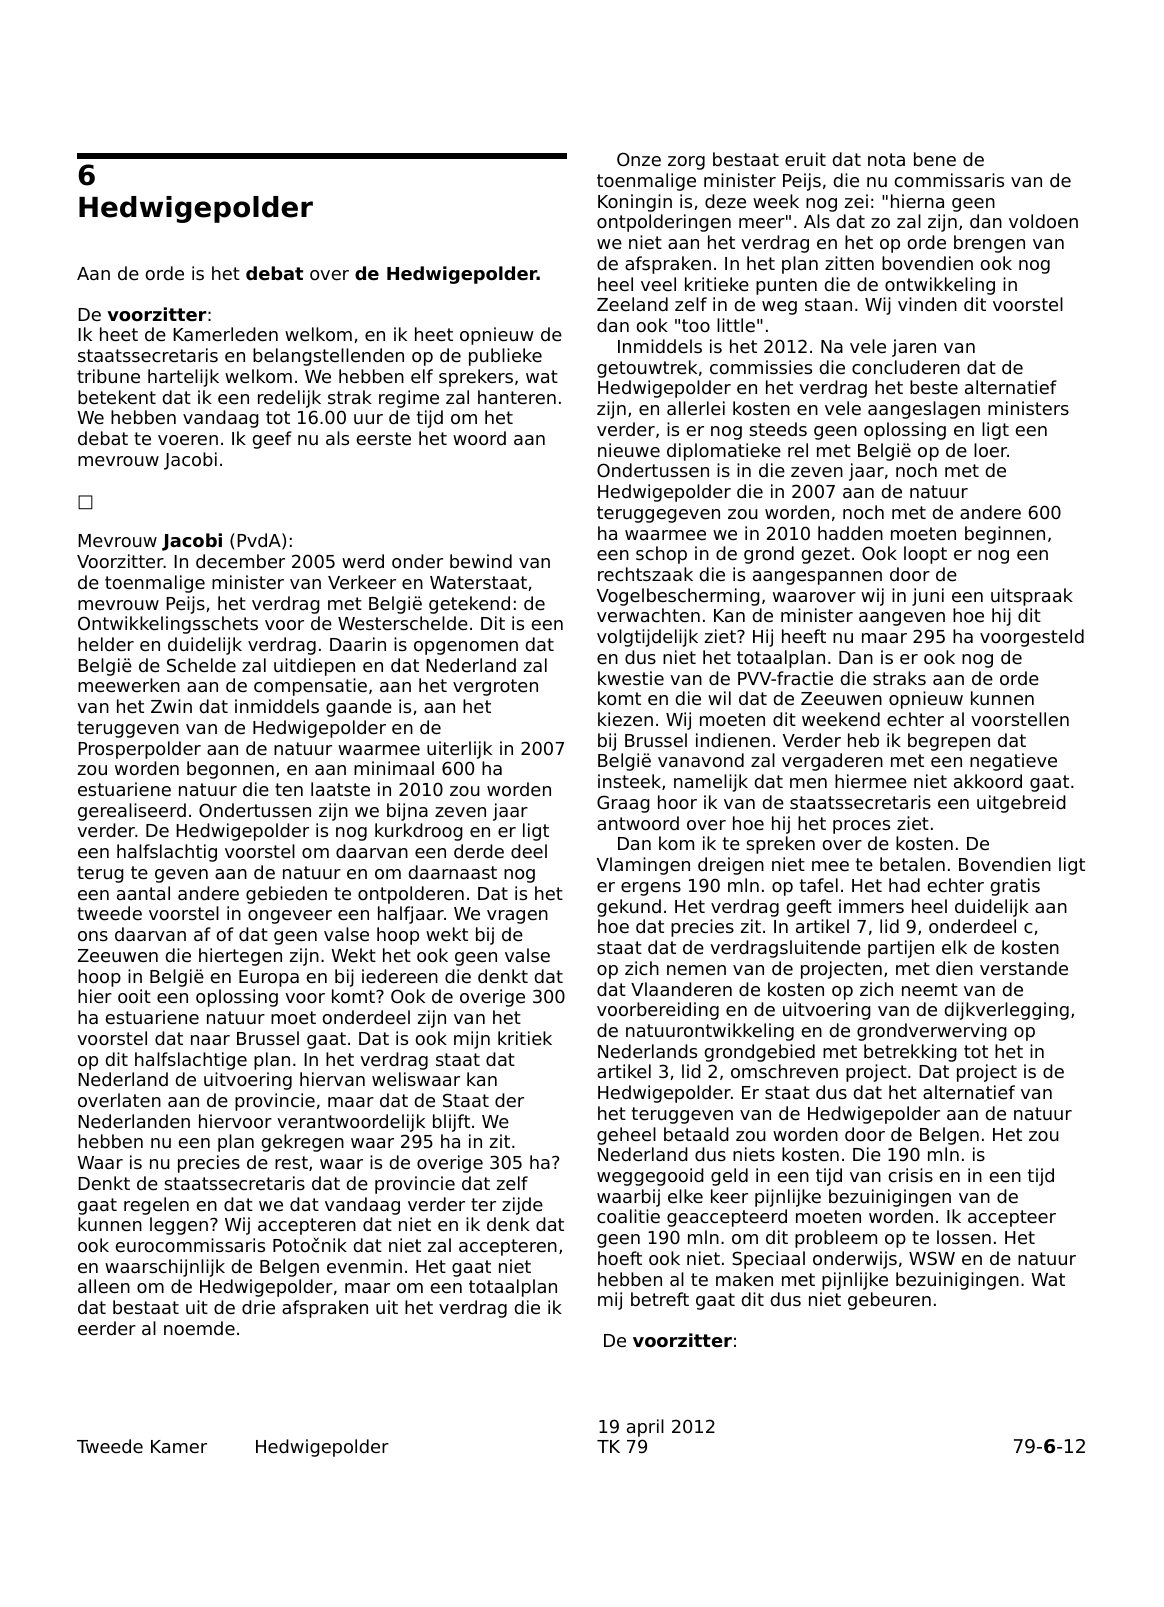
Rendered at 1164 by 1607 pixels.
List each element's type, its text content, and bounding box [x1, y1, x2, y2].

text Inmiddels is het 2012. Na vele jaren van getouwtrek, commissies die concluderen dat de Hedwigepolder en het verdrag het beste alternatief zijn, en allerlei kosten en vele aangeslagen ministers verder, is er nog steeds geen oplossing en ligt een nieuwe diplomatieke rel met België op de loer. Ondertussen is in die zeven jaar, noch met de Hedwigepolder die in 2007 aan de natuur teruggegeven zou worden, noch met de andere 600 ha waarmee we in 2010 hadden moeten beginnen, een schop in de grond gezet. Ook loopt er nog een rechtszaak die is aangespannen door de Vogelbescherming, waarover wij in juni een uitspraak verwachten. Kan de minister aangeven hoe hij dit volgtijdelijk ziet? Hij heeft nu maar 295 ha voorgesteld en dus niet het totaalplan. Dan is er ook nog de kwestie van de PVV-fractie die straks aan de orde komt en die wil dat de Zeeuwen opnieuw kunnen kiezen. Wij moeten dit weekend echter al voorstellen bij Brussel indienen. Verder heb ik begrepen dat België vanavond zal vergaderen met een negatieve insteek, namelijk dat men hiermee niet akkoord gaat. Graag hoor ik van de staatssecretaris een uitgebreid antwoord over hoe hij het proces ziet. [596, 337, 1087, 834]
text Voorzitter. In december 2005 werd onder bewind van de toenmalige minister van Verkeer en Waterstaat, mevrouw Peijs, het verdrag met België getekend: de Ontwikkelingsschets voor de Westerschelde. Dit is een helder en duidelijk verdrag. Daarin is opgenomen dat België de Schelde zal uitdiepen en dat Nederland zal meewerken aan de compensatie, aan het vergroten van het Zwin dat inmiddels gaande is, aan het teruggeven van de Hedwigepolder en de Prosperpolder aan de natuur waarmee uiterlijk in 2007 zou worden begonnen, en aan minimaal 600 ha estuariene natuur die ten laatste in 2010 zou worden gerealiseerd. Ondertussen zijn we bijna zeven jaar verder. De Hedwigepolder is nog kurkdroog en er ligt een halfslachtig voorstel om daarvan een derde deel terug te geven aan de natuur en om daarnaast nog een aantal andere gebieden te ontpolderen. Dat is het tweede voorstel in ongeveer een halfjaar. We vragen ons daarvan af of dat geen valse hoop wekt bij de Zeeuwen die hiertegen zijn. Wekt het ook geen valse hoop in België en Europa en bij iedereen die denkt dat hier ooit een oplossing voor komt? Ook de overige 300 ha estuariene natuur moet onderdeel zijn van het voorstel dat naar Brussel gaat. Dat is ook mijn kritiek op dit halfslachtige plan. In het verdrag staat dat Nederland de uitvoering hiervan weliswaar kan overlaten aan de provincie, maar dat de Staat der Nederlanden hiervoor verantwoordelijk blijft. We hebben nu een plan gekregen waar 295 ha in zit. Waar is nu precies de rest, waar is de overige 305 ha? Denkt de staatssecretaris dat de provincie dat zelf gaat regelen en dat we dat vandaag verder ter zijde kunnen leggen? Wij accepteren dat niet en ik denk dat ook eurocommissaris Potočnik dat niet zal accepteren, en waarschijnlijk de Belgen evenmin. Het gaat niet alleen om de Hedwigepolder, maar om een totaalplan dat bestaat uit de drie afspraken uit het verdrag die ik eerder al noemde. [77, 552, 567, 1339]
text Onze zorg bestaat eruit dat nota bene de toenmalige minister Peijs, die nu commissaris van de Koningin is, deze week nog zei: "hierna geen ontpolderingen meer". Als dat zo zal zijn, dan voldoen we niet aan het verdrag en het op orde brengen van de afspraken. In het plan zitten bovendien ook nog heel veel kritieke punten die de ontwikkeling in Zeeland zelf in de weg staan. Wij vinden dit voorstel dan ook "too little". [596, 150, 1087, 337]
text De voorzitter: [596, 1331, 1087, 1352]
text De voorzitter: [77, 304, 567, 325]
text Aan de orde is het debat over de Hedwigepolder. [77, 264, 567, 284]
text □ [77, 490, 567, 511]
text Mevrouw Jacobi (PvdA): [77, 531, 567, 552]
text Ik heet de Kamerleden welkom, en ik heet opnieuw de staatssecretaris en belangstellenden op de publieke tribune hartelijk welkom. We hebben elf sprekers, wat betekent dat ik een redelijk strak regime zal hanteren. We hebben vandaag tot 16.00 uur de tijd om het debat te voeren. Ik geef nu als eerste het woord aan mevrouw Jacobi. [77, 325, 567, 470]
text Dan kom ik te spreken over de kosten. De Vlamingen dreigen niet mee te betalen. Bovendien ligt er ergens 190 mln. op tafel. Het had echter gratis gekund. Het verdrag geeft immers heel duidelijk aan hoe dat precies zit. In artikel 7, lid 9, onderdeel c, staat dat de verdragsluitende partijen elk de kosten op zich nemen van de projecten, met dien verstande dat Vlaanderen de kosten op zich neemt van de voorbereiding en de uitvoering van de dijkverlegging, de natuurontwikkeling en de grondverwerving op Nederlands grondgebied met betrekking tot het in artikel 3, lid 2, omschreven project. Dat project is de Hedwigepolder. Er staat dus dat het alternatief van het teruggeven van de Hedwigepolder aan de natuur geheel betaald zou worden door de Belgen. Het zou Nederland dus niets kosten. Die 190 mln. is weggegooid geld in een tijd van crisis en in een tijd waarbij elke keer pijnlijke bezuinigingen van de coalitie geaccepteerd moeten worden. Ik accepteer geen 190 mln. om dit probleem op te lossen. Het hoeft ook niet. Speciaal onderwijs, WSW en de natuur hebben al te maken met pijnlijke bezuinigingen. Wat mij betreft gaat dit dus niet gebeuren. [596, 834, 1087, 1311]
title 6 Hedwigepolder [77, 159, 567, 224]
